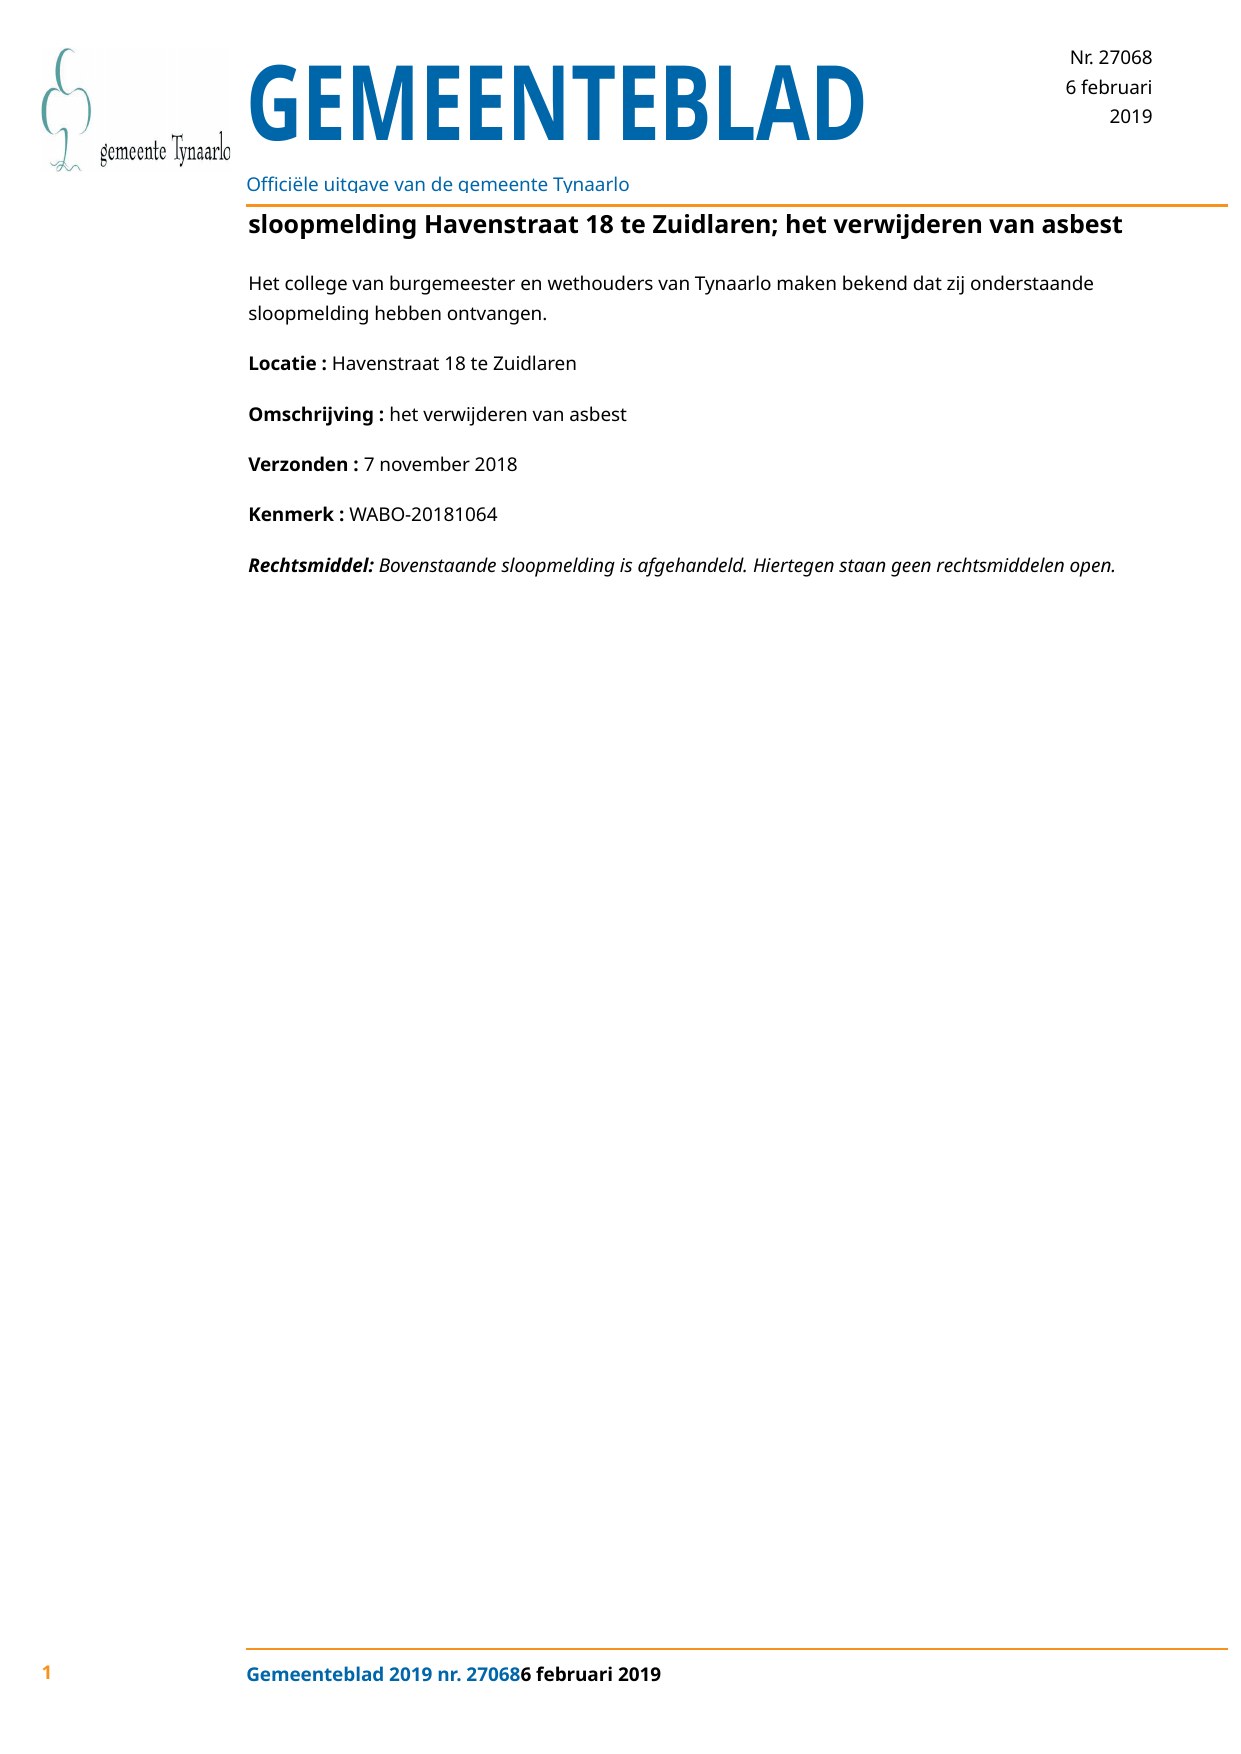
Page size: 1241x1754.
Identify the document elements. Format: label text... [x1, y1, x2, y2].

picture [41, 47, 231, 172]
text Rechtsmiddel: Bovenstaande sloopmelding is afgehandeld. Hiertegen staan geen rechtsmiddelen open. [248, 552, 1152, 578]
text Locatie : Havenstraat 18 te Zuidlaren [248, 350, 1152, 376]
text Verzonden : 7 november 2018 [248, 451, 1152, 477]
text Omschrijving : het verwijderen van asbest [248, 401, 1152, 426]
text Het college van burgemeester en wethouders van Tynaarlo maken bekend dat zij onderstaande sloopmelding hebben ontvangen. [248, 270, 1152, 326]
text Kenmerk : WABO-20181064 [248, 502, 1152, 527]
text sloopmelding Havenstraat 18 te Zuidlaren; het verwijderen van asbest [248, 207, 1152, 241]
